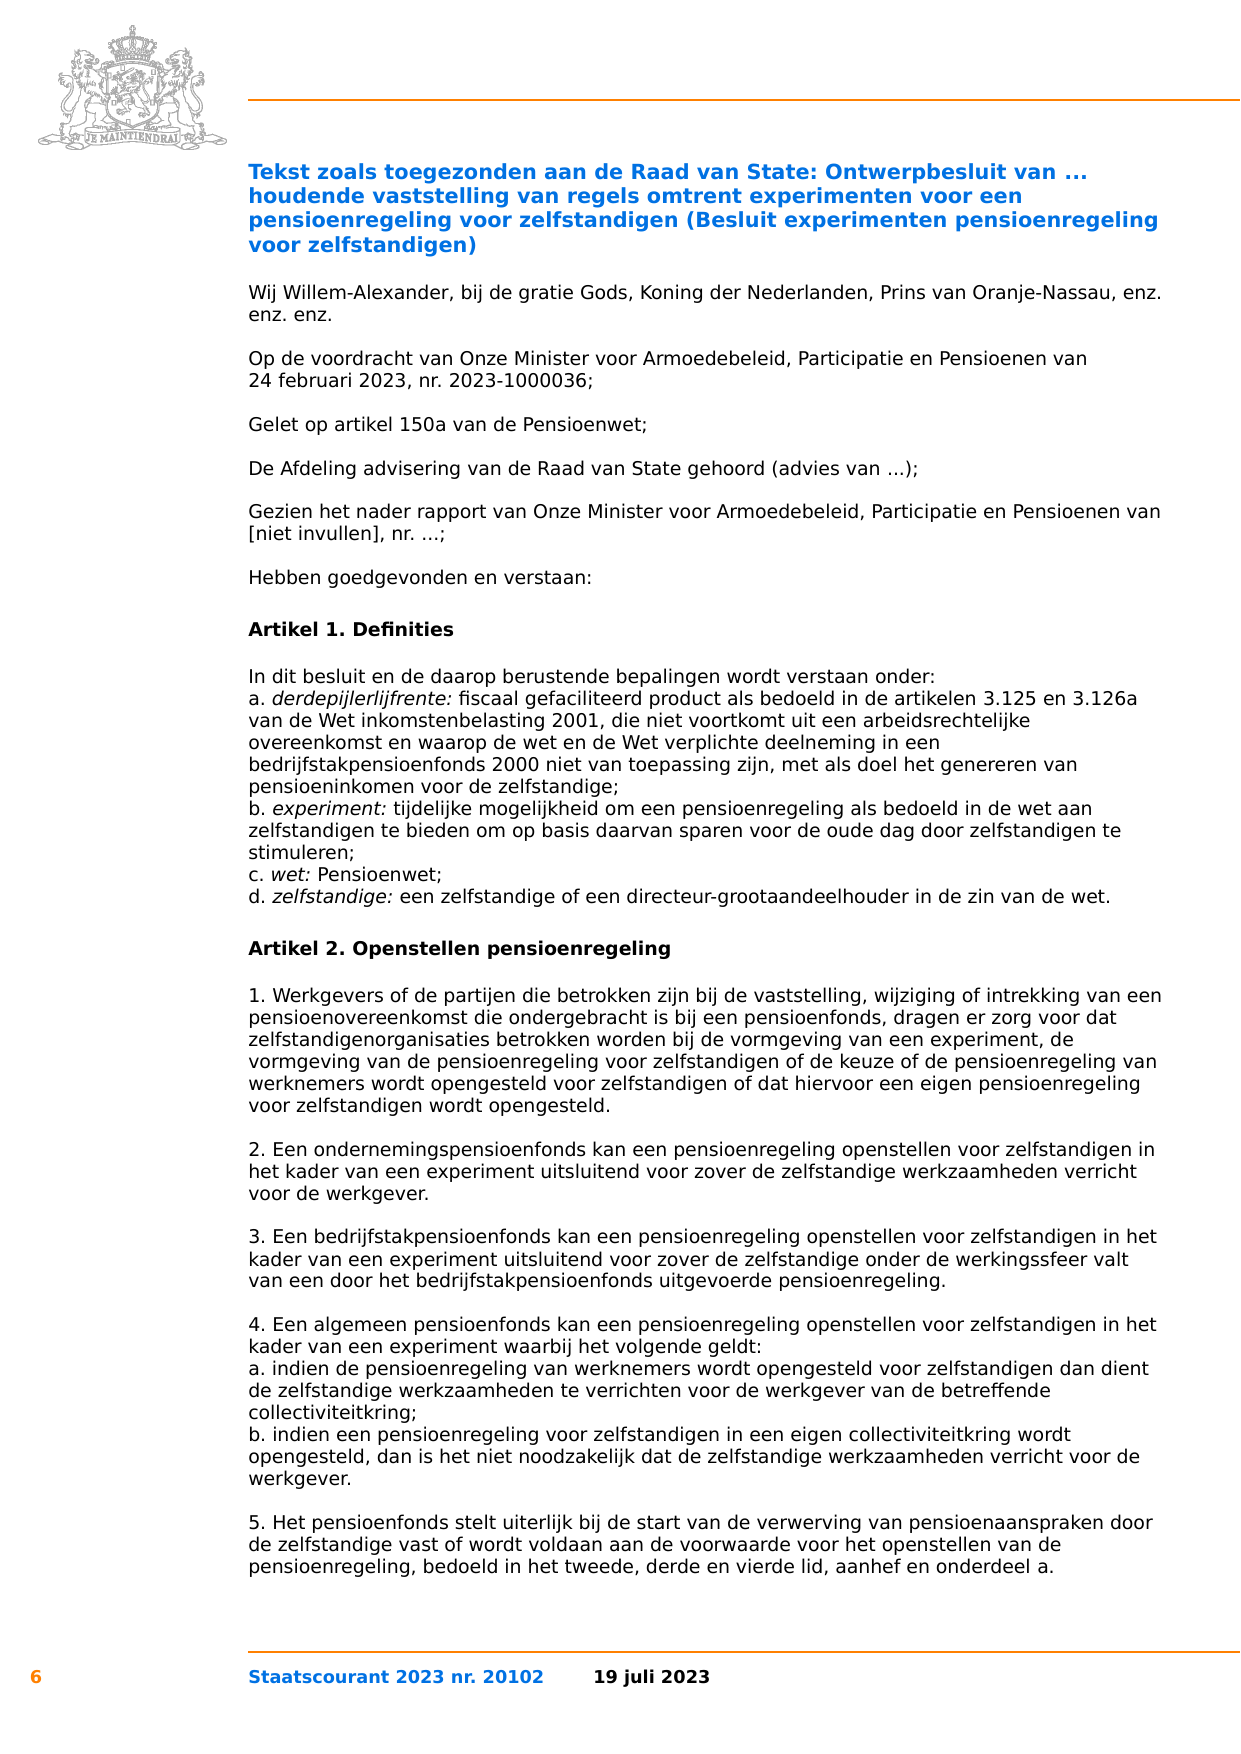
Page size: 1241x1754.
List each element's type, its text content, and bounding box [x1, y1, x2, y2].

text c. wet: Pensioenwet; [248, 864, 1163, 886]
text 1. Werkgevers of de partijen die betrokken zijn bij de vaststelling, wijziging of intrekking van een pensioenovereenkomst die ondergebracht is bij een pensioenfonds, dragen er zorg voor dat zelfstandigenorganisaties betrokken worden bij de vormgeving van een experiment, de vormgeving van de pensioenregeling voor zelfstandigen of de keuze of de pensioenregeling van werknemers wordt opengesteld voor zelfstandigen of dat hiervoor een eigen pensioenregeling voor zelfstandigen wordt opengesteld. [248, 985, 1163, 1117]
text 5. Het pensioenfonds stelt uiterlijk bij de start van de verwerving van pensioenaanspraken door de zelfstandige vast of wordt voldaan aan de voorwaarde voor het openstellen van de pensioenregeling, bedoeld in het tweede, derde en vierde lid, aanhef en onderdeel a. [248, 1512, 1163, 1578]
text a. derdepijlerlijfrente: fiscaal gefaciliteerd product als bedoeld in de artikelen 3.125 en 3.126a van de Wet inkomstenbelasting 2001, die niet voortkomt uit een arbeidsrechtelijke overeenkomst en waarop de wet en de Wet verplichte deelneming in een bedrijfstakpensioenfonds 2000 niet van toepassing zijn, met als doel het genereren van pensioeninkomen voor de zelfstandige; [248, 688, 1163, 798]
text Gelet op artikel 150a van de Pensioenwet; [248, 414, 1163, 436]
text Op de voordracht van Onze Minister voor Armoedebeleid, Participatie en Pensioenen van 24 februari 2023, nr. 2023-1000036; [248, 348, 1163, 392]
text De Afdeling advisering van de Raad van State gehoord (advies van ...); [248, 457, 1163, 479]
text Wij Willem-Alexander, bij de gratie Gods, Koning der Nederlanden, Prins van Oranje-Nassau, enz. enz. enz. [248, 282, 1163, 326]
text a. indien de pensioenregeling van werknemers wordt opengesteld voor zelfstandigen dan dient de zelfstandige werkzaamheden te verrichten voor de werkgever van de betreffende collectiviteitkring; [248, 1358, 1163, 1424]
subtitle Artikel 1. Definities [248, 619, 1163, 641]
subtitle Tekst zoals toegezonden aan de Raad van State: Ontwerpbesluit van ... houdende vaststelling van regels omtrent experimenten voor een pensioenregeling voor zelfstandigen (Besluit experimenten pensioenregeling voor zelfstandigen) [248, 160, 1163, 257]
text 2. Een ondernemingspensioenfonds kan een pensioenregeling openstellen voor zelfstandigen in het kader van een experiment uitsluitend voor zover de zelfstandige werkzaamheden verricht voor de werkgever. [248, 1139, 1163, 1204]
text b. indien een pensioenregeling voor zelfstandigen in een eigen collectiviteitkring wordt opengesteld, dan is het niet noodzakelijk dat de zelfstandige werkzaamheden verricht voor de werkgever. [248, 1424, 1163, 1490]
text In dit besluit en de daarop berustende bepalingen wordt verstaan onder: [248, 666, 1163, 688]
text Hebben goedgevonden en verstaan: [248, 567, 1163, 589]
picture [38, 25, 227, 150]
text 3. Een bedrijfstakpensioenfonds kan een pensioenregeling openstellen voor zelfstandigen in het kader van een experiment uitsluitend voor zover de zelfstandige onder de werkingssfeer valt van een door het bedrijfstakpensioenfonds uitgevoerde pensioenregeling. [248, 1226, 1163, 1292]
text d. zelfstandige: een zelfstandige of een directeur-grootaandeelhouder in de zin van de wet. [248, 886, 1163, 908]
subtitle Artikel 2. Openstellen pensioenregeling [248, 938, 1163, 960]
text 4. Een algemeen pensioenfonds kan een pensioenregeling openstellen voor zelfstandigen in het kader van een experiment waarbij het volgende geldt: [248, 1314, 1163, 1358]
text Gezien het nader rapport van Onze Minister voor Armoedebeleid, Participatie en Pensioenen van [niet invullen], nr. ...; [248, 501, 1163, 545]
text b. experiment: tijdelijke mogelijkheid om een pensioenregeling als bedoeld in de wet aan zelfstandigen te bieden om op basis daarvan sparen voor de oude dag door zelfstandigen te stimuleren; [248, 798, 1163, 864]
